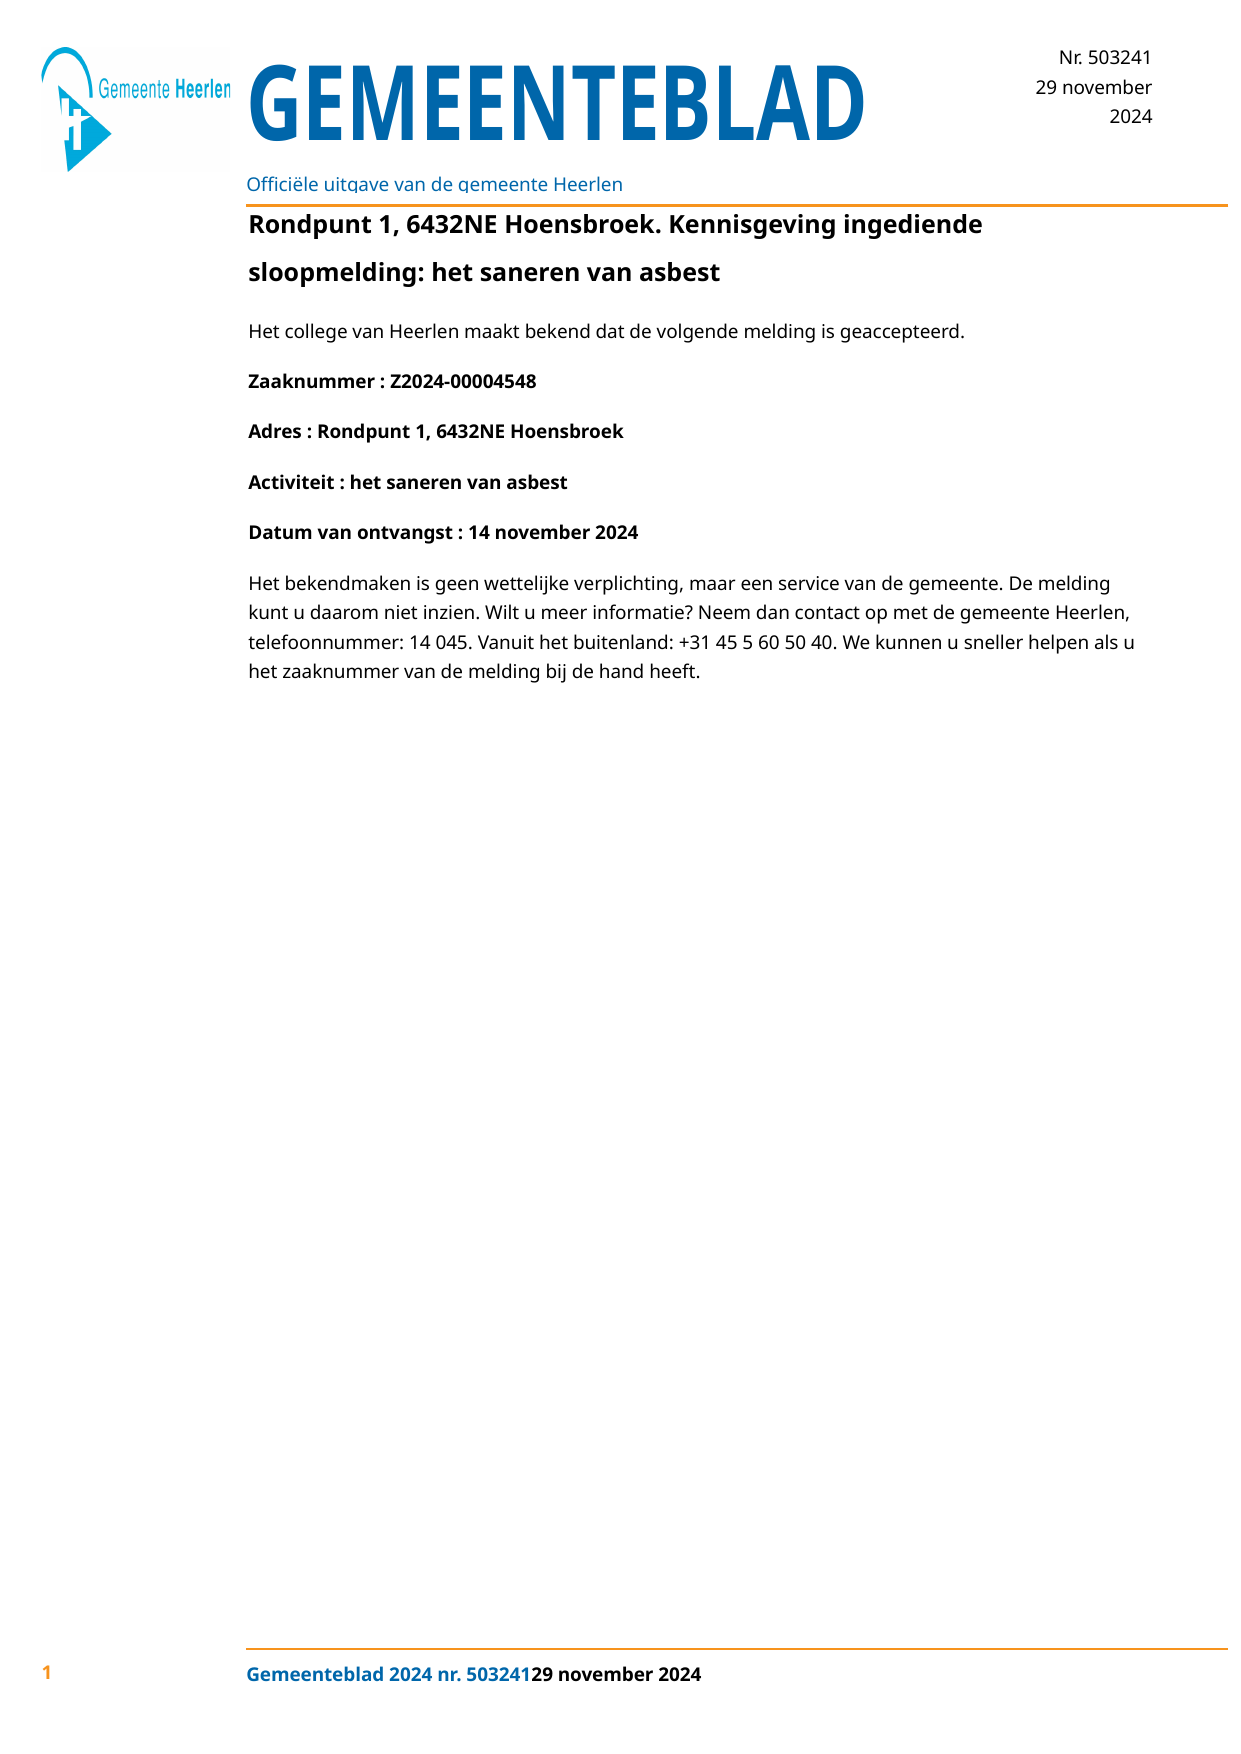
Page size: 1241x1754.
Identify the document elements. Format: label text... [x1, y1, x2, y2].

text Rondpunt 1, 6432NE Hoensbroek. Kennisgeving ingediende sloopmelding: het saneren van asbest [248, 207, 1152, 288]
text Het bekendmaken is geen wettelijke verplichting, maar een service van de gemeente. De melding kunt u daarom niet inzien. Wilt u meer informatie? Neem dan contact op met de gemeente Heerlen, telefoonnummer: 14 045. Vanuit het buitenland: +31 45 5 60 50 40. We kunnen u sneller helpen als u het zaaknummer van de melding bij de hand heeft. [248, 570, 1152, 684]
text Activiteit : het saneren van asbest [248, 469, 1152, 495]
text Datum van ontvangst : 14 november 2024 [248, 519, 1152, 545]
text Adres : Rondpunt 1, 6432NE Hoensbroek [248, 419, 1152, 444]
text Het college van Heerlen maakt bekend dat de volgende melding is geaccepteerd. [248, 318, 1152, 344]
picture [41, 47, 59, 70]
text Zaaknummer : Z2024-00004548 [248, 368, 1152, 394]
picture [41, 47, 231, 172]
